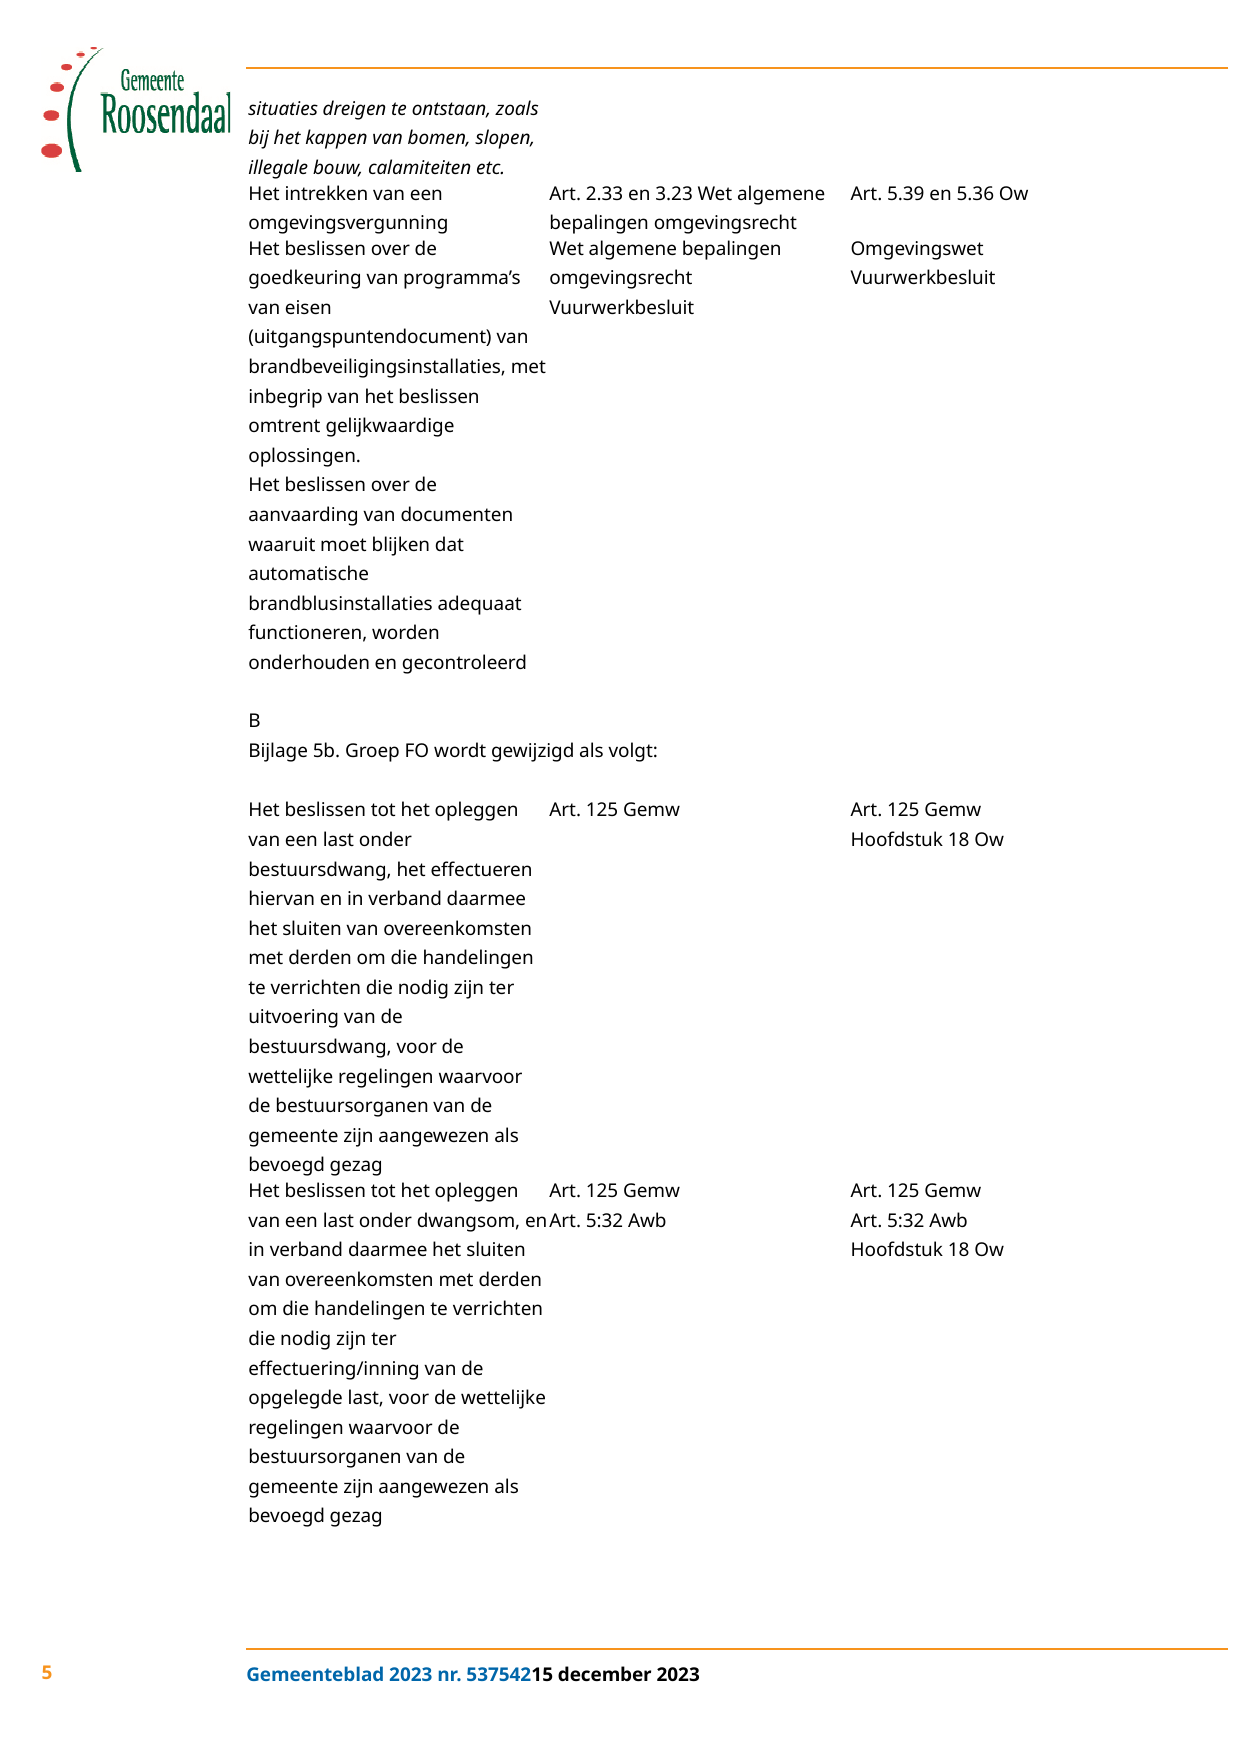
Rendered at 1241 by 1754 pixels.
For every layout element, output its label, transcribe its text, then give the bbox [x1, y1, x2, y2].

table_cell Het intrekken van een omgevingsvergunning [248, 180, 549, 235]
table_cell [549, 95, 850, 180]
table_cell Art. 5.39 en 5.36 Ow [850, 180, 1152, 235]
table_cell Wet algemene bepalingen omgevingsrecht Vuurwerkbesluit [549, 235, 850, 675]
table_header Art. 125 Gemw Hoofdstuk 18 Ow [850, 797, 1152, 1177]
text Bijlage 5b. Groep FO wordt gewijzigd als volgt: [248, 737, 1152, 763]
table_cell [850, 95, 1152, 180]
table_header Het beslissen tot het opleggen van een last onder bestuursdwang, het effectueren hiervan en in verband daarmee het sluiten van overeenkomsten met derden om die handelingen te verrichten die nodig zijn ter uitvoering van de bestuursdwang, voor de wettelijke regelingen waarvoor de bestuursorganen van de gemeente zijn aangewezen als bevoegd gezag [248, 797, 549, 1177]
picture [41, 47, 231, 172]
text B [248, 708, 1152, 733]
table_header Art. 125 Gemw [549, 797, 850, 1177]
table_cell Het beslissen over de goedkeuring van programma’s van eisen (uitgangspuntendocument) van brandbeveiligingsinstallaties, met inbegrip van het beslissen omtrent gelijkwaardige oplossingen. Het beslissen over de aanvaarding van documenten waaruit moet blijken dat automatische brandblusinstallaties adequaat functioneren, worden onderhouden en gecontroleerd [248, 235, 549, 675]
table_cell Art. 2.33 en 3.23 Wet algemene bepalingen omgevingsrecht [549, 180, 850, 235]
table_cell Omgevingswet Vuurwerkbesluit [850, 235, 1152, 675]
table_cell Het beslissen tot het opleggen van een last onder dwangsom, en in verband daarmee het sluiten van overeenkomsten met derden om die handelingen te verrichten die nodig zijn ter effectuering/inning van de opgelegde last, voor de wettelijke regelingen waarvoor de bestuursorganen van de gemeente zijn aangewezen als bevoegd gezag [248, 1177, 549, 1528]
table_cell situaties dreigen te ontstaan, zoals bij het kappen van bomen, slopen, illegale bouw, calamiteiten etc. [248, 95, 549, 180]
table_cell Art. 125 Gemw Art. 5:32 Awb Hoofdstuk 18 Ow [850, 1177, 1152, 1528]
table_cell Art. 125 Gemw Art. 5:32 Awb [549, 1177, 850, 1528]
